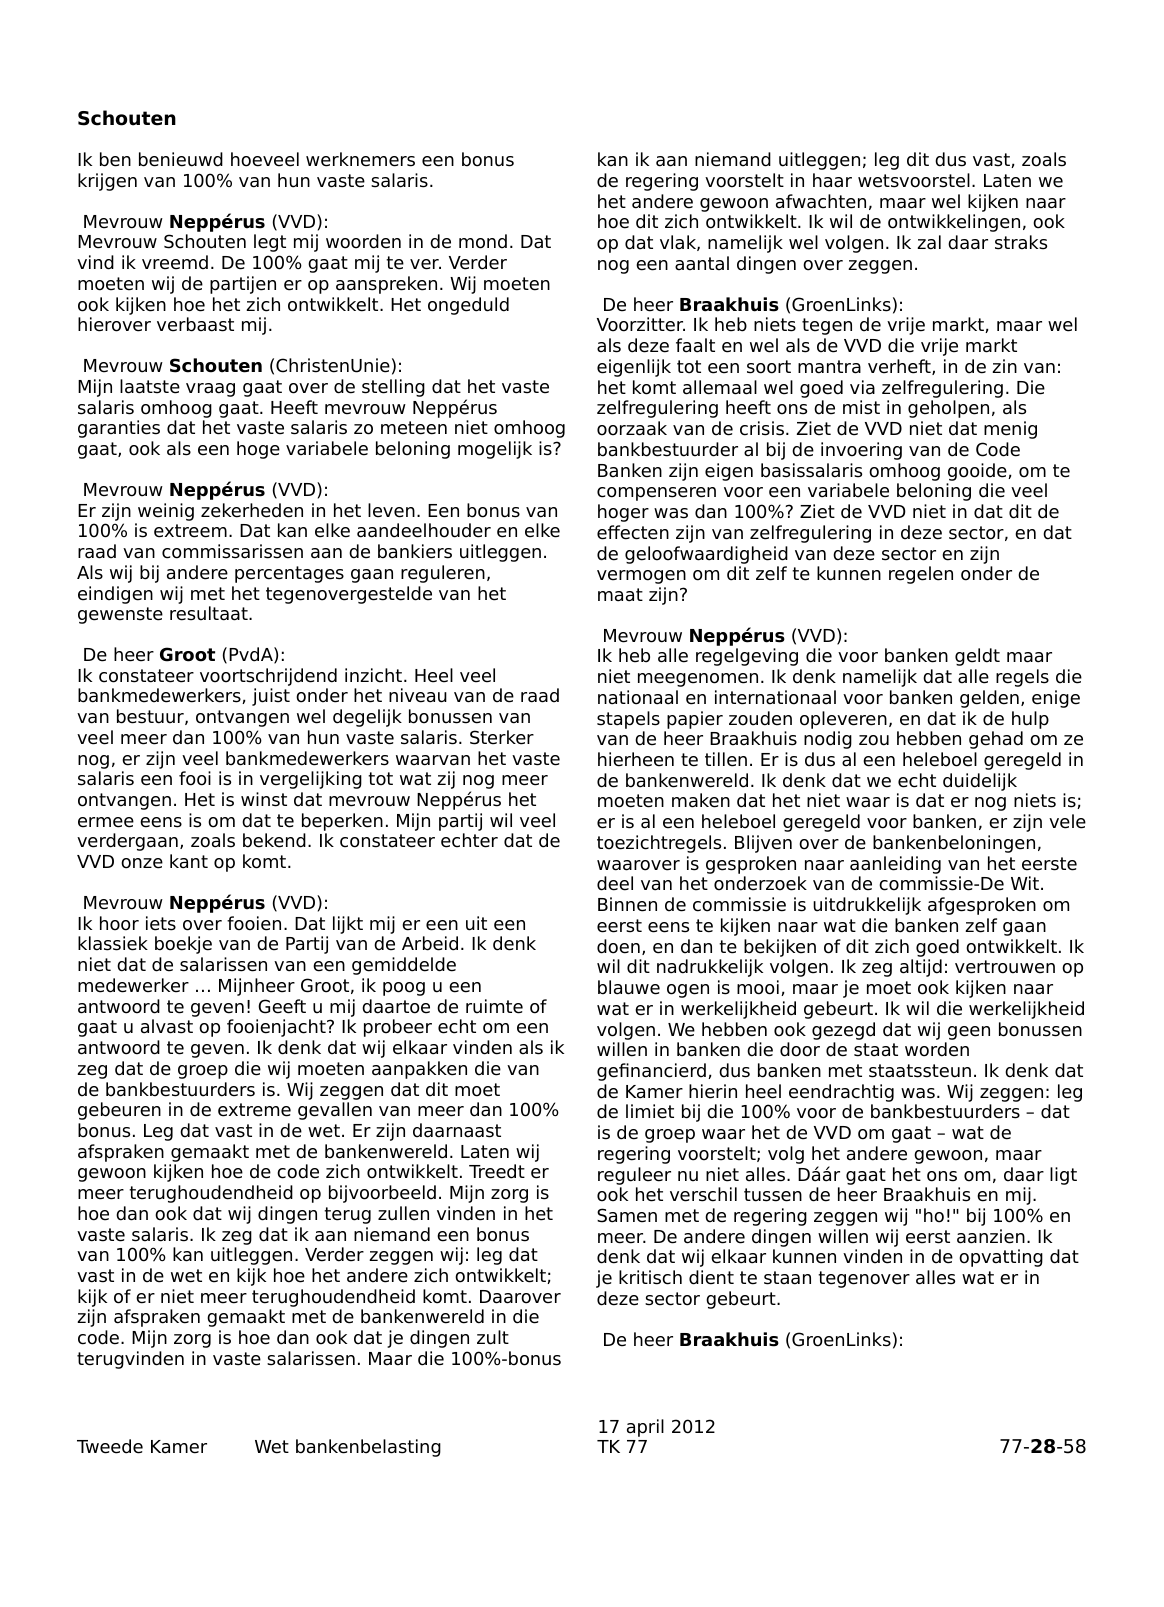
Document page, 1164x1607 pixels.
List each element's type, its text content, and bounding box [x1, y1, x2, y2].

text De heer Braakhuis (GroenLinks): [596, 1329, 1087, 1350]
text Ik hoor iets over fooien. Dat lijkt mij er een uit een klassiek boekje van de Partij van de Arbeid. Ik denk niet dat de salarissen van een gemiddelde medewerker … Mijnheer Groot, ik poog u een antwoord te geven! Geeft u mij daartoe de ruimte of gaat u alvast op fooienjacht? Ik probeer echt om een antwoord te geven. Ik denk dat wij elkaar vinden als ik zeg dat de groep die wij moeten aanpakken die van de bankbestuurders is. Wij zeggen dat dit moet gebeuren in de extreme gevallen van meer dan 100% bonus. Leg dat vast in de wet. Er zijn daarnaast afspraken gemaakt met de bankenwereld. Laten wij gewoon kijken hoe de code zich ontwikkelt. Treedt er meer terughoudendheid op bijvoorbeeld. Mijn zorg is hoe dan ook dat wij dingen terug zullen vinden in het vaste salaris. Ik zeg dat ik aan niemand een bonus van 100% kan uitleggen. Verder zeggen wij: leg dat vast in de wet en kijk hoe het andere zich ontwikkelt; kijk of er niet meer terughoudendheid komt. Daarover zijn afspraken gemaakt met de bankenwereld in die code. Mijn zorg is hoe dan ook dat je dingen zult terugvinden in vaste salarissen. Maar die 100%-bonus [77, 913, 567, 1369]
text Mevrouw Neppérus (VVD): [77, 893, 567, 913]
text Mevrouw Neppérus (VVD): [77, 480, 567, 500]
text Er zijn weinig zekerheden in het leven. Een bonus van 100% is extreem. Dat kan elke aandeelhouder en elke raad van commissarissen aan de bankiers uitleggen. Als wij bij andere percentages gaan reguleren, eindigen wij met het tegenovergestelde van het gewenste resultaat. [77, 500, 567, 625]
text Ik constateer voortschrijdend inzicht. Heel veel bankmedewerkers, juist onder het niveau van de raad van bestuur, ontvangen wel degelijk bonussen van veel meer dan 100% van hun vaste salaris. Sterker nog, er zijn veel bankmedewerkers waarvan het vaste salaris een fooi is in vergelijking tot wat zij nog meer ontvangen. Het is winst dat mevrouw Neppérus het ermee eens is om dat te beperken. Mijn partij wil veel verdergaan, zoals bekend. Ik constateer echter dat de VVD onze kant op komt. [77, 666, 567, 873]
text Mijn laatste vraag gaat over de stelling dat het vaste salaris omhoog gaat. Heeft mevrouw Neppérus garanties dat het vaste salaris zo meteen niet omhoog gaat, ook als een hoge variabele beloning mogelijk is? [77, 377, 567, 460]
text Ik heb alle regelgeving die voor banken geldt maar niet meegenomen. Ik denk namelijk dat alle regels die nationaal en internationaal voor banken gelden, enige stapels papier zouden opleveren, en dat ik de hulp van de heer Braakhuis nodig zou hebben gehad om ze hierheen te tillen. Er is dus al een heleboel geregeld in de bankenwereld. Ik denk dat we echt duidelijk moeten maken dat het niet waar is dat er nog niets is; er is al een heleboel geregeld voor banken, er zijn vele toezichtregels. Blijven over de bankenbeloningen, waarover is gesproken naar aanleiding van het eerste deel van het onderzoek van de commissie-De Wit. Binnen de commissie is uitdrukkelijk afgesproken om eerst eens te kijken naar wat die banken zelf gaan doen, en dan te bekijken of dit zich goed ontwikkelt. Ik wil dit nadrukkelijk volgen. Ik zeg altijd: vertrouwen op blauwe ogen is mooi, maar je moet ook kijken naar wat er in werkelijkheid gebeurt. Ik wil die werkelijkheid volgen. We hebben ook gezegd dat wij geen bonussen willen in banken die door de staat worden gefinancierd, dus banken met staatssteun. Ik denk dat de Kamer hierin heel eendrachtig was. Wij zeggen: leg de limiet bij die 100% voor de bankbestuurders – dat is de groep waar het de VVD om gaat – wat de regering voorstelt; volg het andere gewoon, maar reguleer nu niet alles. Dáár gaat het ons om, daar ligt ook het verschil tussen de heer Braakhuis en mij. Samen met de regering zeggen wij "ho!" bij 100% en meer. De andere dingen willen wij eerst aanzien. Ik denk dat wij elkaar kunnen vinden in de opvatting dat je kritisch dient te staan tegenover alles wat er in deze sector gebeurt. [596, 646, 1087, 1309]
text kan ik aan niemand uitleggen; leg dit dus vast, zoals de regering voorstelt in haar wetsvoorstel. Laten we het andere gewoon afwachten, maar wel kijken naar hoe dit zich ontwikkelt. Ik wil de ontwikkelingen, ook op dat vlak, namelijk wel volgen. Ik zal daar straks nog een aantal dingen over zeggen. [596, 150, 1087, 274]
text Mevrouw Schouten (ChristenUnie): [77, 356, 567, 377]
text Mevrouw Neppérus (VVD): [77, 212, 567, 232]
text Voorzitter. Ik heb niets tegen de vrije markt, maar wel als deze faalt en wel als de VVD die vrije markt eigenlijk tot een soort mantra verheft, in de zin van: het komt allemaal wel goed via zelfregulering. Die zelfregulering heeft ons de mist in geholpen, als oorzaak van de crisis. Ziet de VVD niet dat menig bankbestuurder al bij de invoering van de Code Banken zijn eigen basissalaris omhoog gooide, om te compenseren voor een variabele beloning die veel hoger was dan 100%? Ziet de VVD niet in dat dit de effecten zijn van zelfregulering in deze sector, en dat de geloofwaardigheid van deze sector en zijn vermogen om dit zelf te kunnen regelen onder de maat zijn? [596, 315, 1087, 606]
text De heer Braakhuis (GroenLinks): [596, 294, 1087, 315]
text Mevrouw Schouten legt mij woorden in de mond. Dat vind ik vreemd. De 100% gaat mij te ver. Verder moeten wij de partijen er op aanspreken. Wij moeten ook kijken hoe het zich ontwikkelt. Het ongeduld hierover verbaast mij. [77, 232, 567, 336]
text Mevrouw Neppérus (VVD): [596, 626, 1087, 646]
text Ik ben benieuwd hoeveel werknemers een bonus krijgen van 100% van hun vaste salaris. [77, 150, 567, 192]
text De heer Groot (PvdA): [77, 645, 567, 666]
